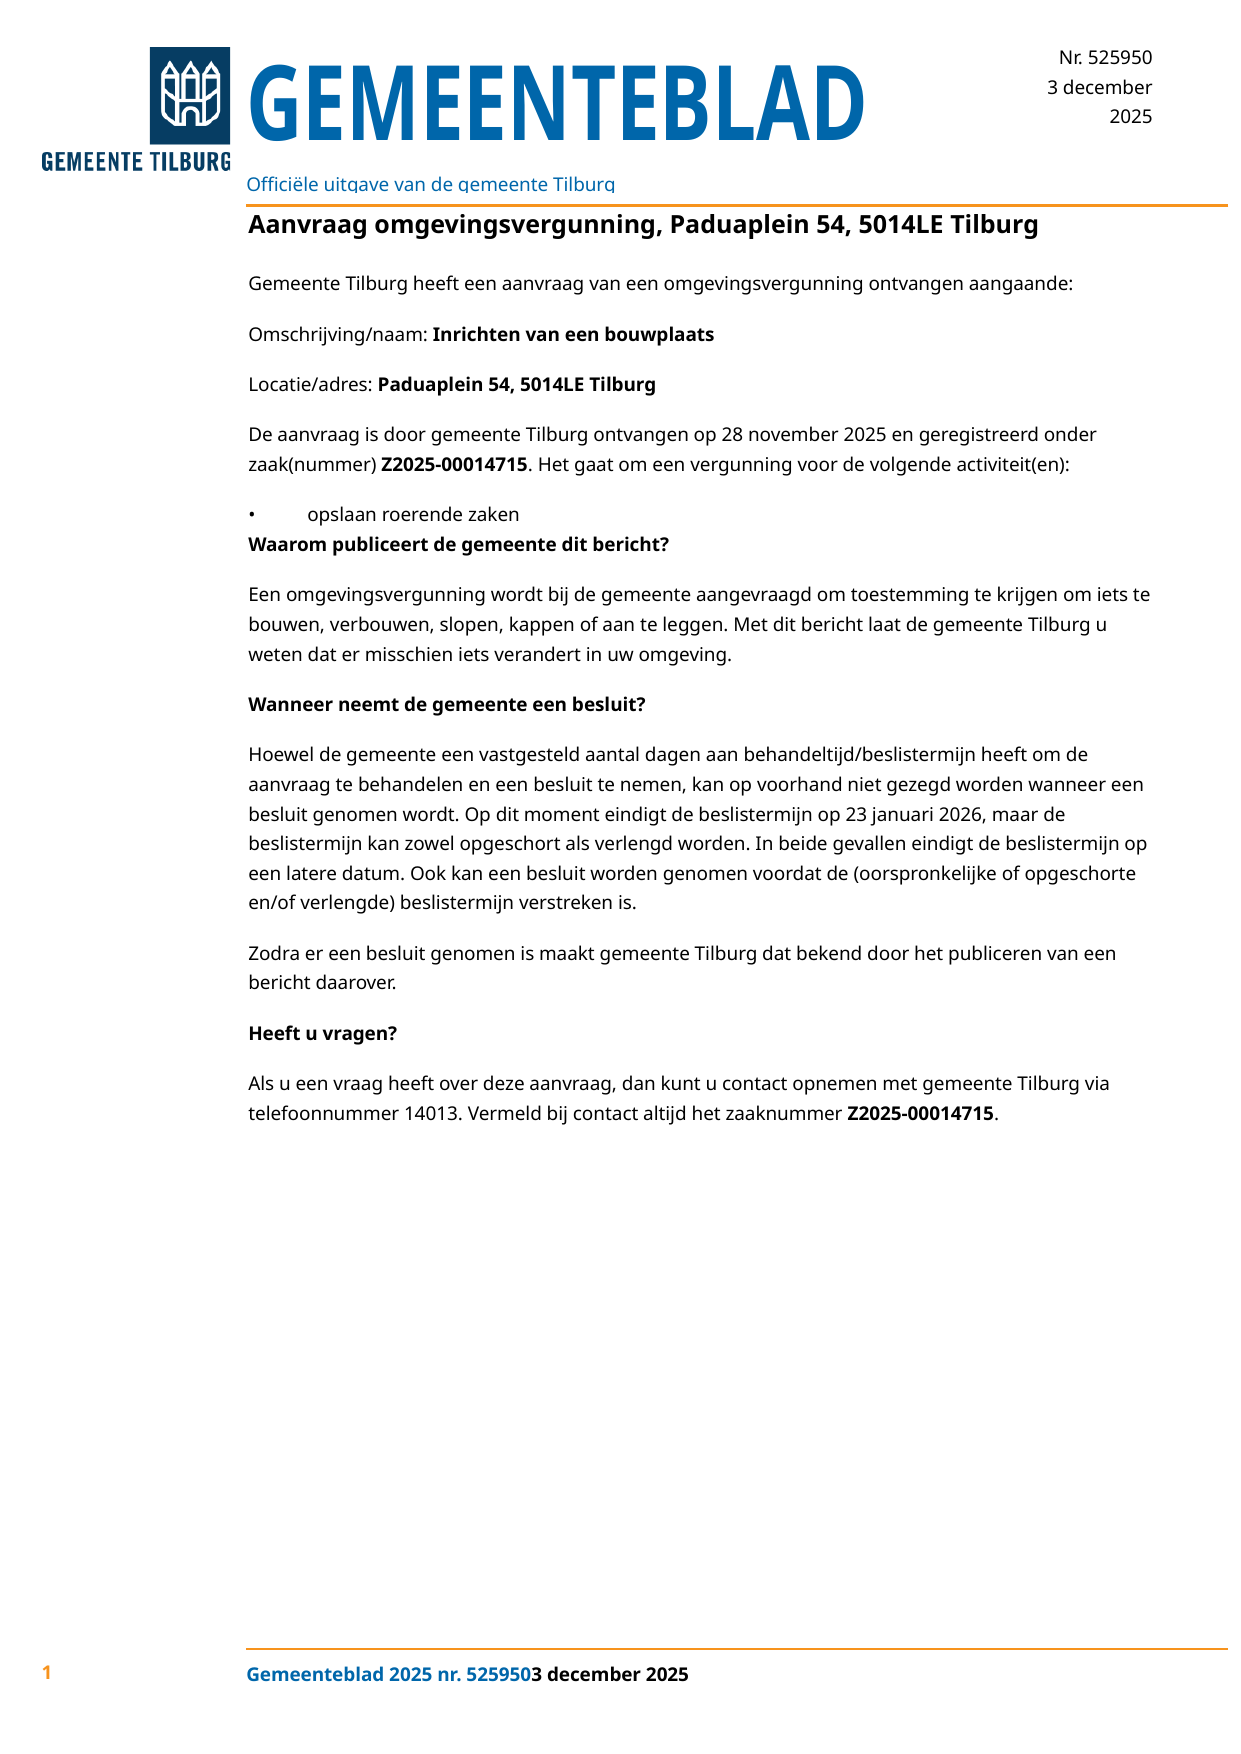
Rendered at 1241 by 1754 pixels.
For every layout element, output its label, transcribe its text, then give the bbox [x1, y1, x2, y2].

text Heeft u vragen? [248, 1020, 1152, 1046]
text Een omgevingsvergunning wordt bij de gemeente aangevraagd om toestemming te krijgen om iets te bouwen, verbouwen, slopen, kappen of aan te leggen. Met dit bericht laat de gemeente Tilburg u weten dat er misschien iets verandert in uw omgeving. [248, 582, 1152, 666]
text Als u een vraag heeft over deze aanvraag, dan kunt u contact opnemen met gemeente Tilburg via telefoonnummer 14013. Vermeld bij contact altijd het zaaknummer Z2025-00014715. [248, 1070, 1152, 1126]
text Hoewel de gemeente een vastgesteld aantal dagen aan behandeltijd/beslistermijn heeft om de aanvraag te behandelen en een besluit te nemen, kan op voorhand niet gezegd worden wanneer een besluit genomen wordt. Op dit moment eindigt de beslistermijn op 23 januari 2026, maar de beslistermijn kan zowel opgeschort als verlengd worden. In beide gevallen eindigt de beslistermijn op een latere datum. Ook kan een besluit worden genomen voordat de (oorspronkelijke of opgeschorte en/of verlengde) beslistermijn verstreken is. [248, 742, 1152, 915]
text Zodra er een besluit genomen is maakt gemeente Tilburg dat bekend door het publiceren van een bericht daarover. [248, 940, 1152, 995]
text Gemeente Tilburg heeft een aanvraag van een omgevingsvergunning ontvangen aangaande: [248, 270, 1152, 296]
text Wanneer neemt de gemeente een besluit? [248, 691, 1152, 717]
text Locatie/adres: Paduaplein 54, 5014LE Tilburg [248, 371, 1152, 397]
text Omschrijving/naam: Inrichten van een bouwplaats [248, 321, 1152, 346]
text De aanvraag is door gemeente Tilburg ontvangen op 28 november 2025 en geregistreerd onder zaak(nummer) Z2025-00014715. Het gaat om een vergunning voor de volgende activiteit(en): [248, 422, 1152, 477]
picture [41, 47, 231, 172]
text Aanvraag omgevingsvergunning, Paduaplein 54, 5014LE Tilburg [248, 207, 1152, 241]
text Waarom publiceert de gemeente dit bericht? [248, 531, 1152, 557]
list opslaan roerende zaken [248, 502, 1152, 527]
